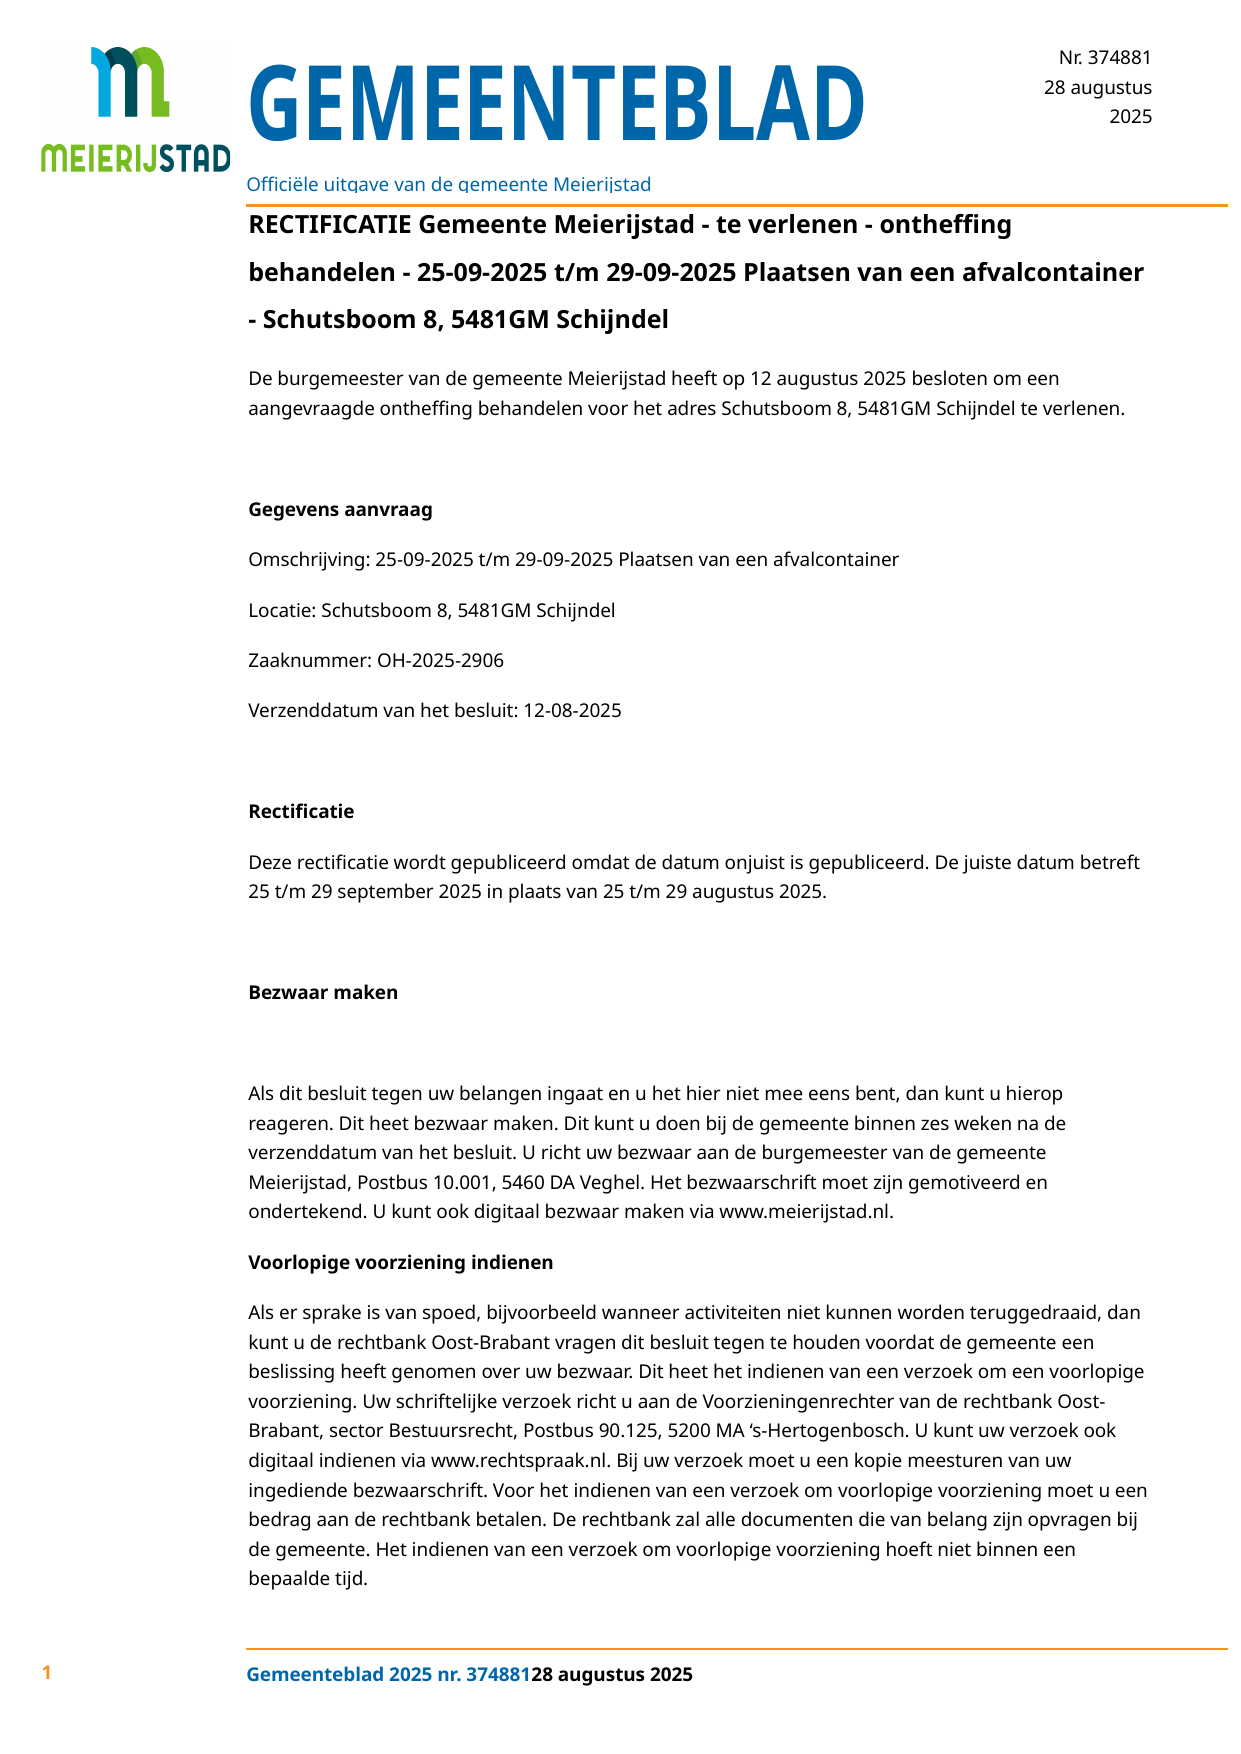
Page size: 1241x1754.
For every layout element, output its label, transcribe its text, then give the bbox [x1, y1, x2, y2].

text Deze rectificatie wordt gepubliceerd omdat de datum onjuist is gepubliceerd. De juiste datum betreft 25 t/m 29 september 2025 in plaats van 25 t/m 29 augustus 2025. [248, 849, 1152, 904]
text Locatie: Schutsboom 8, 5481GM Schijndel [248, 597, 1152, 622]
text Bezwaar maken [248, 979, 1152, 1005]
text Verzenddatum van het besluit: 12-08-2025 [248, 698, 1152, 723]
text Omschrijving: 25-09-2025 t/m 29-09-2025 Plaatsen van een afvalcontainer [248, 546, 1152, 572]
text De burgemeester van de gemeente Meierijstad heeft op 12 augustus 2025 besloten om een aangevraagde ontheffing behandelen voor het adres Schutsboom 8, 5481GM Schijndel te verlenen. [248, 366, 1152, 421]
text Gegevens aanvraag [248, 496, 1152, 522]
text Voorlopige voorziening indienen [248, 1249, 1152, 1274]
text Als dit besluit tegen uw belangen ingaat en u het hier niet mee eens bent, dan kunt u hierop reageren. Dit heet bezwaar maken. Dit kunt u doen bij de gemeente binnen zes weken na de verzenddatum van het besluit. U richt uw bezwaar aan de burgemeester van de gemeente Meierijstad, Postbus 10.001, 5460 DA Veghel. Het bezwaarschrift moet zijn gemotiveerd en ondertekend. U kunt ook digitaal bezwaar maken via www.meierijstad.nl. [248, 1080, 1152, 1224]
text Als er sprake is van spoed, bijvoorbeeld wanneer activiteiten niet kunnen worden teruggedraaid, dan kunt u de rechtbank Oost-Brabant vragen dit besluit tegen te houden voordat de gemeente een beslissing heeft genomen over uw bezwaar. Dit heet het indienen van een verzoek om een voorlopige voorziening. Uw schriftelijke verzoek richt u aan de Voorzieningenrechter van de rechtbank Oost-Brabant, sector Bestuursrecht, Postbus 90.125, 5200 MA ‘s-Hertogenbosch. U kunt uw verzoek ook digitaal indienen via www.rechtspraak.nl. Bij uw verzoek moet u een kopie meesturen van uw ingediende bezwaarschrift. Voor het indienen van een verzoek om voorlopige voorziening moet u een bedrag aan de rechtbank betalen. De rechtbank zal alle documenten die van belang zijn opvragen bij de gemeente. Het indienen van een verzoek om voorlopige voorziening hoeft niet binnen een bepaalde tijd. [248, 1299, 1152, 1591]
picture [41, 47, 231, 172]
text Zaaknummer: OH-2025-2906 [248, 647, 1152, 673]
text RECTIFICATIE Gemeente Meierijstad - te verlenen - ontheffing behandelen - 25-09-2025 t/m 29-09-2025 Plaatsen van een afvalcontainer - Schutsboom 8, 5481GM Schijndel [248, 207, 1152, 336]
text Rectificatie [248, 798, 1152, 824]
